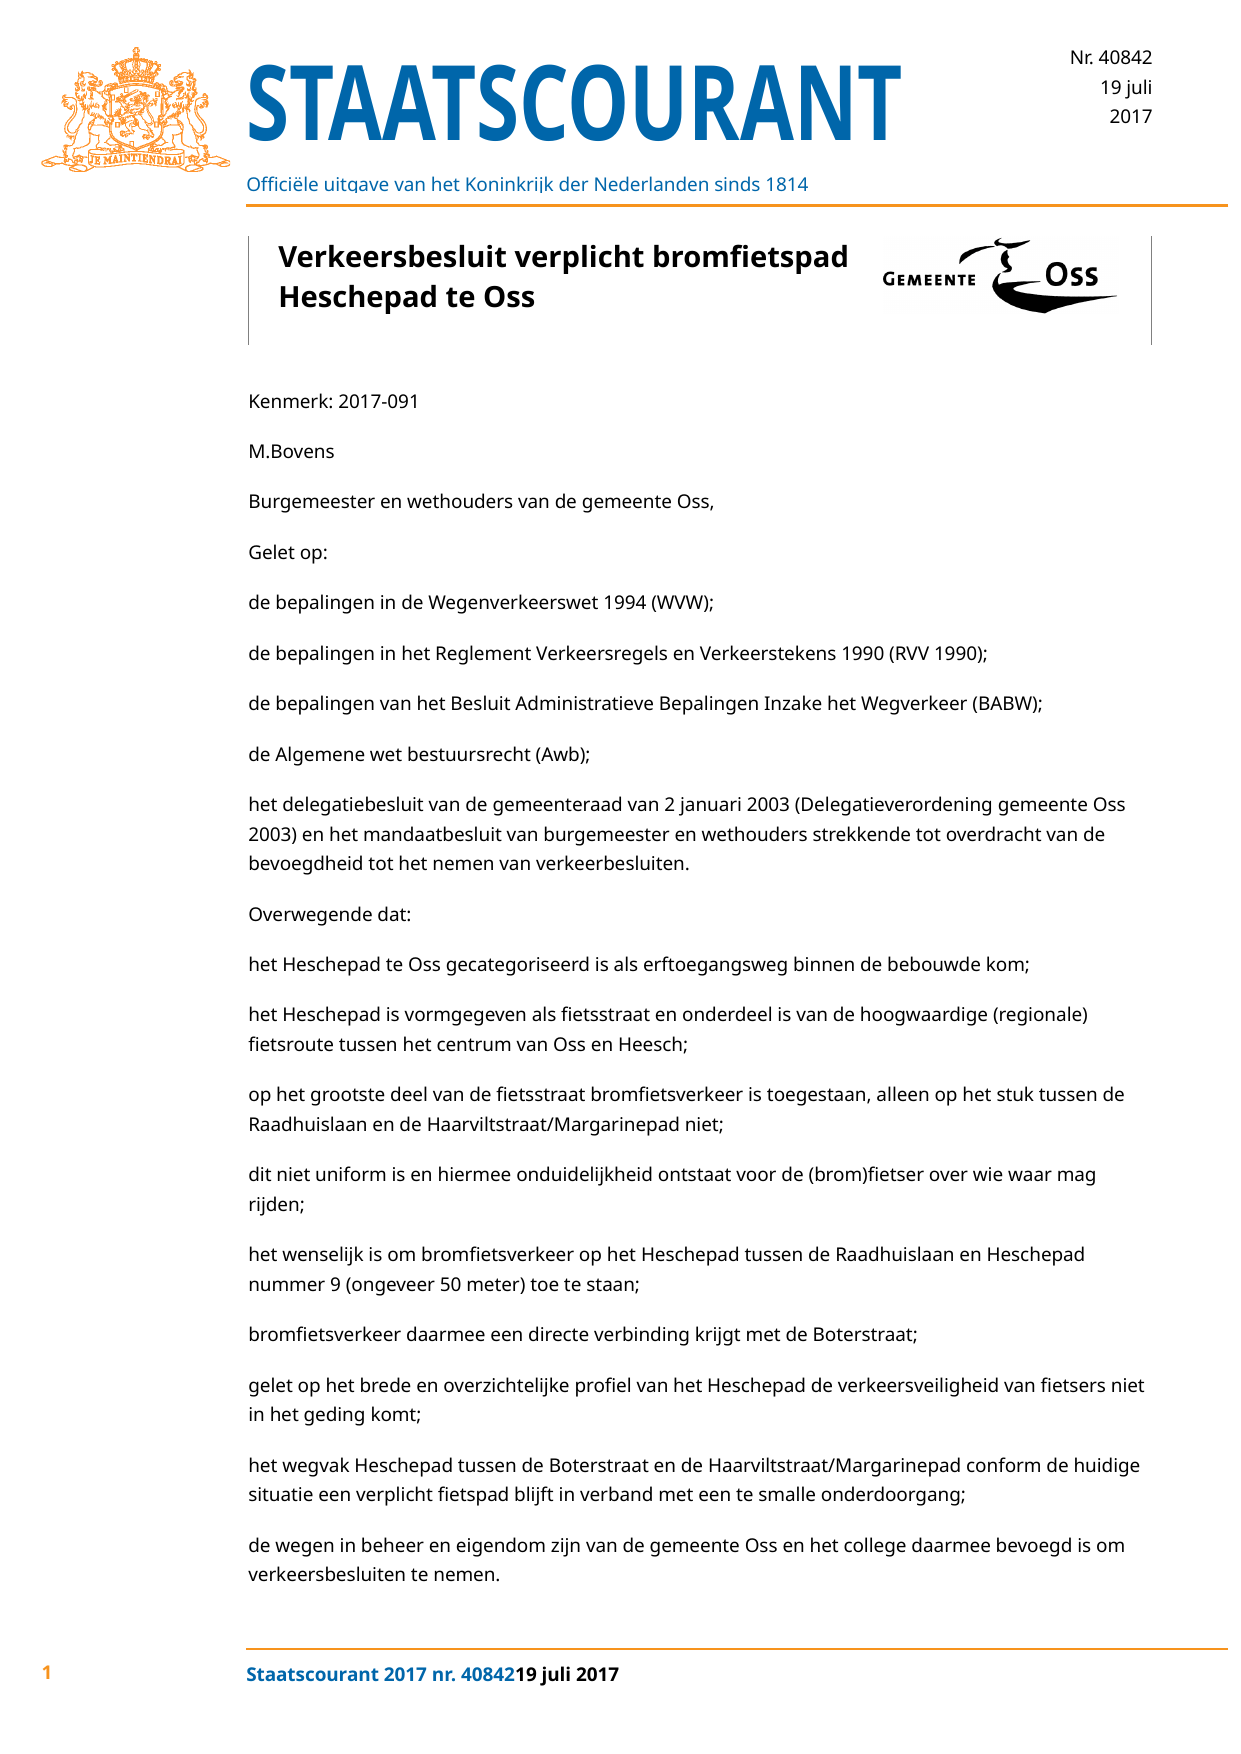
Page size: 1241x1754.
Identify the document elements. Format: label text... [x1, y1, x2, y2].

picture [41, 47, 231, 172]
text het Heschepad is vormgegeven als fietsstraat en onderdeel is van de hoogwaardige (regionale) fietsroute tussen het centrum van Oss en Heesch; [248, 1002, 1152, 1057]
text Burgemeester en wethouders van de gemeente Oss, [248, 489, 1152, 514]
text het wegvak Heschepad tussen de Boterstraat en de Haarviltstraat/Margarinepad conform de huidige situatie een verplicht fietspad blijft in verband met een te smalle onderdoorgang; [248, 1452, 1152, 1507]
text de bepalingen in de Wegenverkeerswet 1994 (WVW); [248, 589, 1152, 615]
text Kenmerk: 2017-091 [248, 388, 1152, 414]
text de Algemene wet bestuursrecht (Awb); [248, 741, 1152, 767]
text Overwegende dat: [248, 901, 1152, 927]
text M.Bovens [248, 438, 1152, 464]
text de bepalingen van het Besluit Administratieve Bepalingen Inzake het Wegverkeer (BABW); [248, 690, 1152, 716]
table_header Verkeersbesluit verplicht bromfietspad Heschepad te Oss [249, 236, 850, 345]
text op het grootste deel van de fietsstraat bromfietsverkeer is toegestaan, alleen op het stuk tussen de Raadhuislaan en de Haarviltstraat/Margarinepad niet; [248, 1082, 1152, 1137]
text dit niet uniform is en hiermee onduidelijkheid ontstaat voor de (brom)fietser over wie waar mag rijden; [248, 1162, 1152, 1217]
table_header [850, 236, 1151, 345]
text het wenselijk is om bromfietsverkeer op het Heschepad tussen de Raadhuislaan en Heschepad nummer 9 (ongeveer 50 meter) toe te staan; [248, 1242, 1152, 1297]
text de wegen in beheer en eigendom zijn van de gemeente Oss en het college daarmee bevoegd is om verkeersbesluiten te nemen. [248, 1532, 1152, 1587]
picture [882, 236, 1119, 314]
text gelet op het brede en overzichtelijke profiel van het Heschepad de verkeersveiligheid van fietsers niet in het geding komt; [248, 1372, 1152, 1427]
text Gelet op: [248, 539, 1152, 565]
text de bepalingen in het Reglement Verkeersregels en Verkeerstekens 1990 (RVV 1990); [248, 640, 1152, 666]
text het Heschepad te Oss gecategoriseerd is als erftoegangsweg binnen de bebouwde kom; [248, 951, 1152, 977]
text het delegatiebesluit van de gemeenteraad van 2 januari 2003 (Delegatieverordening gemeente Oss 2003) en het mandaatbesluit van burgemeester en wethouders strekkende tot overdracht van de bevoegdheid tot het nemen van verkeerbesluiten. [248, 791, 1152, 876]
text bromfietsverkeer daarmee een directe verbinding krijgt met de Boterstraat; [248, 1322, 1152, 1347]
